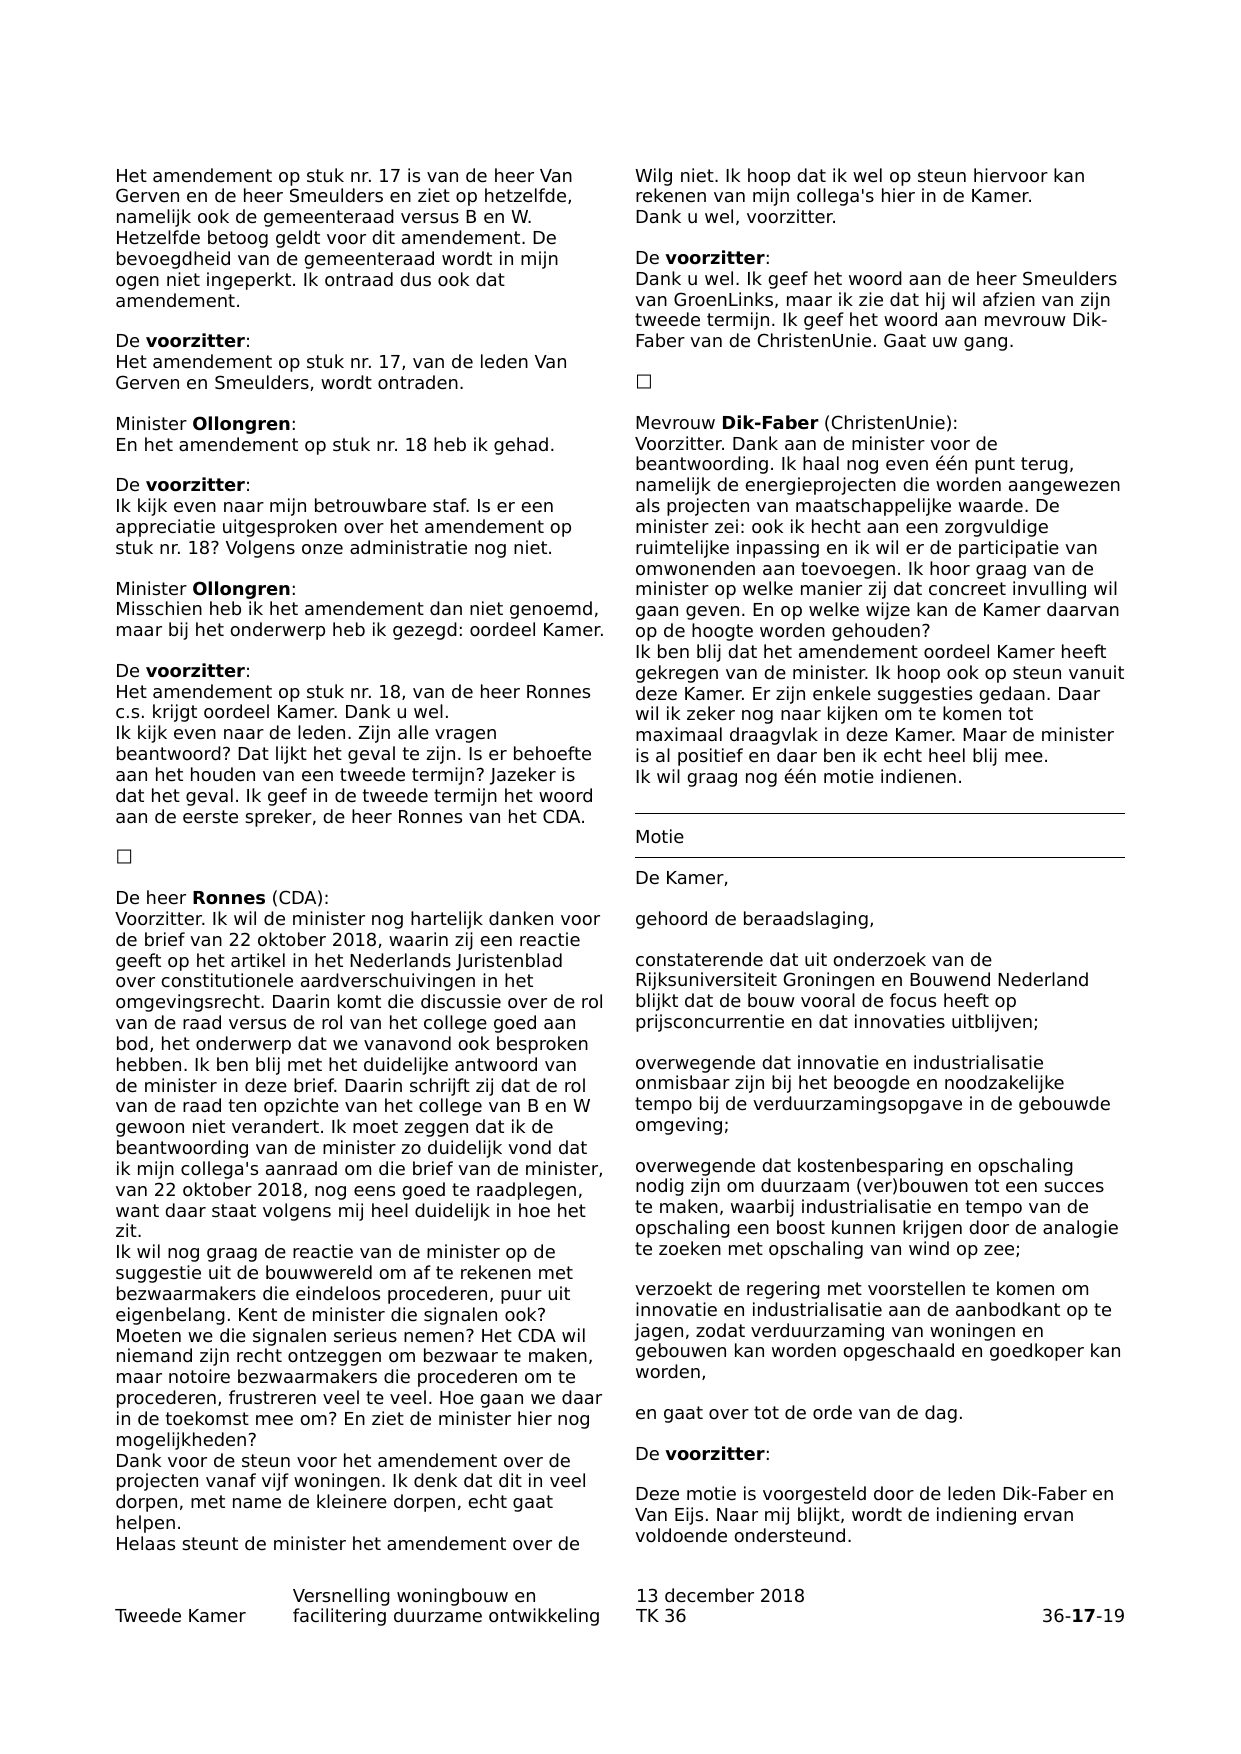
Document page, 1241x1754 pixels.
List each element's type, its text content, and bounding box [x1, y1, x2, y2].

text Voorzitter. Ik wil de minister nog hartelijk danken voor de brief van 22 oktober 2018, waarin zij een reactie geeft op het artikel in het Nederlands Juristenblad over constitutionele aardverschuivingen in het omgevingsrecht. Daarin komt die discussie over de rol van de raad versus de rol van het college goed aan bod, het onderwerp dat we vanavond ook besproken hebben. Ik ben blij met het duidelijke antwoord van de minister in deze brief. Daarin schrijft zij dat de rol van de raad ten opzichte van het college van B en W gewoon niet verandert. Ik moet zeggen dat ik de beantwoording van de minister zo duidelijk vond dat ik mijn collega's aanraad om die brief van de minister, van 22 oktober 2018, nog eens goed te raadplegen, want daar staat volgens mij heel duidelijk in hoe het zit. [115, 909, 605, 1242]
text En het amendement op stuk nr. 18 heb ik gehad. [115, 434, 605, 455]
text Dank u wel. Ik geef het woord aan de heer Smeulders van GroenLinks, maar ik zie dat hij wil afzien van zijn tweede termijn. Ik geef het woord aan mevrouw Dik-Faber van de ChristenUnie. Gaat uw gang. [635, 268, 1125, 352]
text verzoekt de regering met voorstellen te komen om innovatie en industrialisatie aan de aanbodkant op te jagen, zodat verduurzaming van woningen en gebouwen kan worden opgeschaald en goedkoper kan worden, [635, 1279, 1125, 1383]
text Minister Ollongren: [115, 578, 605, 599]
text Helaas steunt de minister het amendement over de [115, 1534, 605, 1554]
text overwegende dat innovatie en industrialisatie onmisbaar zijn bij het beoogde en noodzakelijke tempo bij de verduurzamingsopgave in de gebouwde omgeving; [635, 1052, 1125, 1135]
text Ik kijk even naar mijn betrouwbare staf. Is er een appreciatie uitgesproken over het amendement op stuk nr. 18? Volgens onze administratie nog niet. [115, 496, 605, 558]
text Ik wil nog graag de reactie van de minister op de suggestie uit de bouwwereld om af te rekenen met bezwaarmakers die eindeloos procederen, puur uit eigenbelang. Kent de minister die signalen ook? Moeten we die signalen serieus nemen? Het CDA wil niemand zijn recht ontzeggen om bezwaar te maken, maar notoire bezwaarmakers die procederen om te procederen, frustreren veel te veel. Hoe gaan we daar in de toekomst mee om? En ziet de minister hier nog mogelijkheden? [115, 1242, 605, 1450]
text Ik wil graag nog één motie indienen. [635, 767, 1125, 787]
text Misschien heb ik het amendement dan niet genoemd, maar bij het onderwerp heb ik gezegd: oordeel Kamer. [115, 599, 605, 641]
text Deze motie is voorgesteld door de leden Dik-Faber en Van Eijs. Naar mij blijkt, wordt de indiening ervan voldoende ondersteund. [635, 1484, 1125, 1546]
text De voorzitter: [115, 661, 605, 681]
text De voorzitter: [115, 331, 605, 352]
text ⬜ [115, 847, 605, 868]
text overwegende dat kostenbesparing en opschaling nodig zijn om duurzaam (ver)bouwen tot een succes te maken, waarbij industrialisatie en tempo van de opschaling een boost kunnen krijgen door de analogie te zoeken met opschaling van wind op zee; [635, 1155, 1125, 1259]
text Dank voor de steun voor het amendement over de projecten vanaf vijf woningen. Ik denk dat dit in veel dorpen, met name de kleinere dorpen, echt gaat helpen. [115, 1450, 605, 1534]
text De Kamer, [635, 868, 1125, 889]
text De voorzitter: [115, 475, 605, 496]
text Ik ben blij dat het amendement oordeel Kamer heeft gekregen van de minister. Ik hoop ook op steun vanuit deze Kamer. Er zijn enkele suggesties gedaan. Daar wil ik zeker nog naar kijken om te komen tot maximaal draagvlak in deze Kamer. Maar de minister is al positief en daar ben ik echt heel blij mee. [635, 642, 1125, 767]
text Minister Ollongren: [115, 413, 605, 434]
text Dank u wel, voorzitter. [635, 207, 1125, 228]
text Motie [635, 827, 1125, 848]
text Het amendement op stuk nr. 17, van de leden Van Gerven en Smeulders, wordt ontraden. [115, 352, 605, 393]
text De voorzitter: [635, 248, 1125, 268]
text gehoord de beraadslaging, [635, 909, 1125, 929]
text Wilg niet. Ik hoop dat ik wel op steun hiervoor kan rekenen van mijn collega's hier in de Kamer. [635, 165, 1125, 207]
text Mevrouw Dik-Faber (ChristenUnie): [635, 413, 1125, 433]
text constaterende dat uit onderzoek van de Rijksuniversiteit Groningen en Bouwend Nederland blijkt dat de bouw vooral de focus heeft op prijsconcurrentie en dat innovaties uitblijven; [635, 949, 1125, 1032]
text Voorzitter. Dank aan de minister voor de beantwoording. Ik haal nog even één punt terug, namelijk de energieprojecten die worden aangewezen als projecten van maatschappelijke waarde. De minister zei: ook ik hecht aan een zorgvuldige ruimtelijke inpassing en ik wil er de participatie van omwonenden aan toevoegen. Ik hoor graag van de minister op welke manier zij dat concreet invulling wil gaan geven. En op welke wijze kan de Kamer daarvan op de hoogte worden gehouden? [635, 433, 1125, 642]
text Ik kijk even naar de leden. Zijn alle vragen beantwoord? Dat lijkt het geval te zijn. Is er behoefte aan het houden van een tweede termijn? Jazeker is dat het geval. Ik geef in de tweede termijn het woord aan de eerste spreker, de heer Ronnes van het CDA. [115, 723, 605, 827]
text en gaat over tot de orde van de dag. [635, 1403, 1125, 1423]
text De heer Ronnes (CDA): [115, 888, 605, 909]
text Het amendement op stuk nr. 17 is van de heer Van Gerven en de heer Smeulders en ziet op hetzelfde, namelijk ook de gemeenteraad versus B en W. Hetzelfde betoog geldt voor dit amendement. De bevoegdheid van de gemeenteraad wordt in mijn ogen niet ingeperkt. Ik ontraad dus ook dat amendement. [115, 165, 605, 311]
text ⬜ [635, 372, 1125, 393]
text De voorzitter: [635, 1443, 1125, 1464]
text Het amendement op stuk nr. 18, van de heer Ronnes c.s. krijgt oordeel Kamer. Dank u wel. [115, 681, 605, 723]
